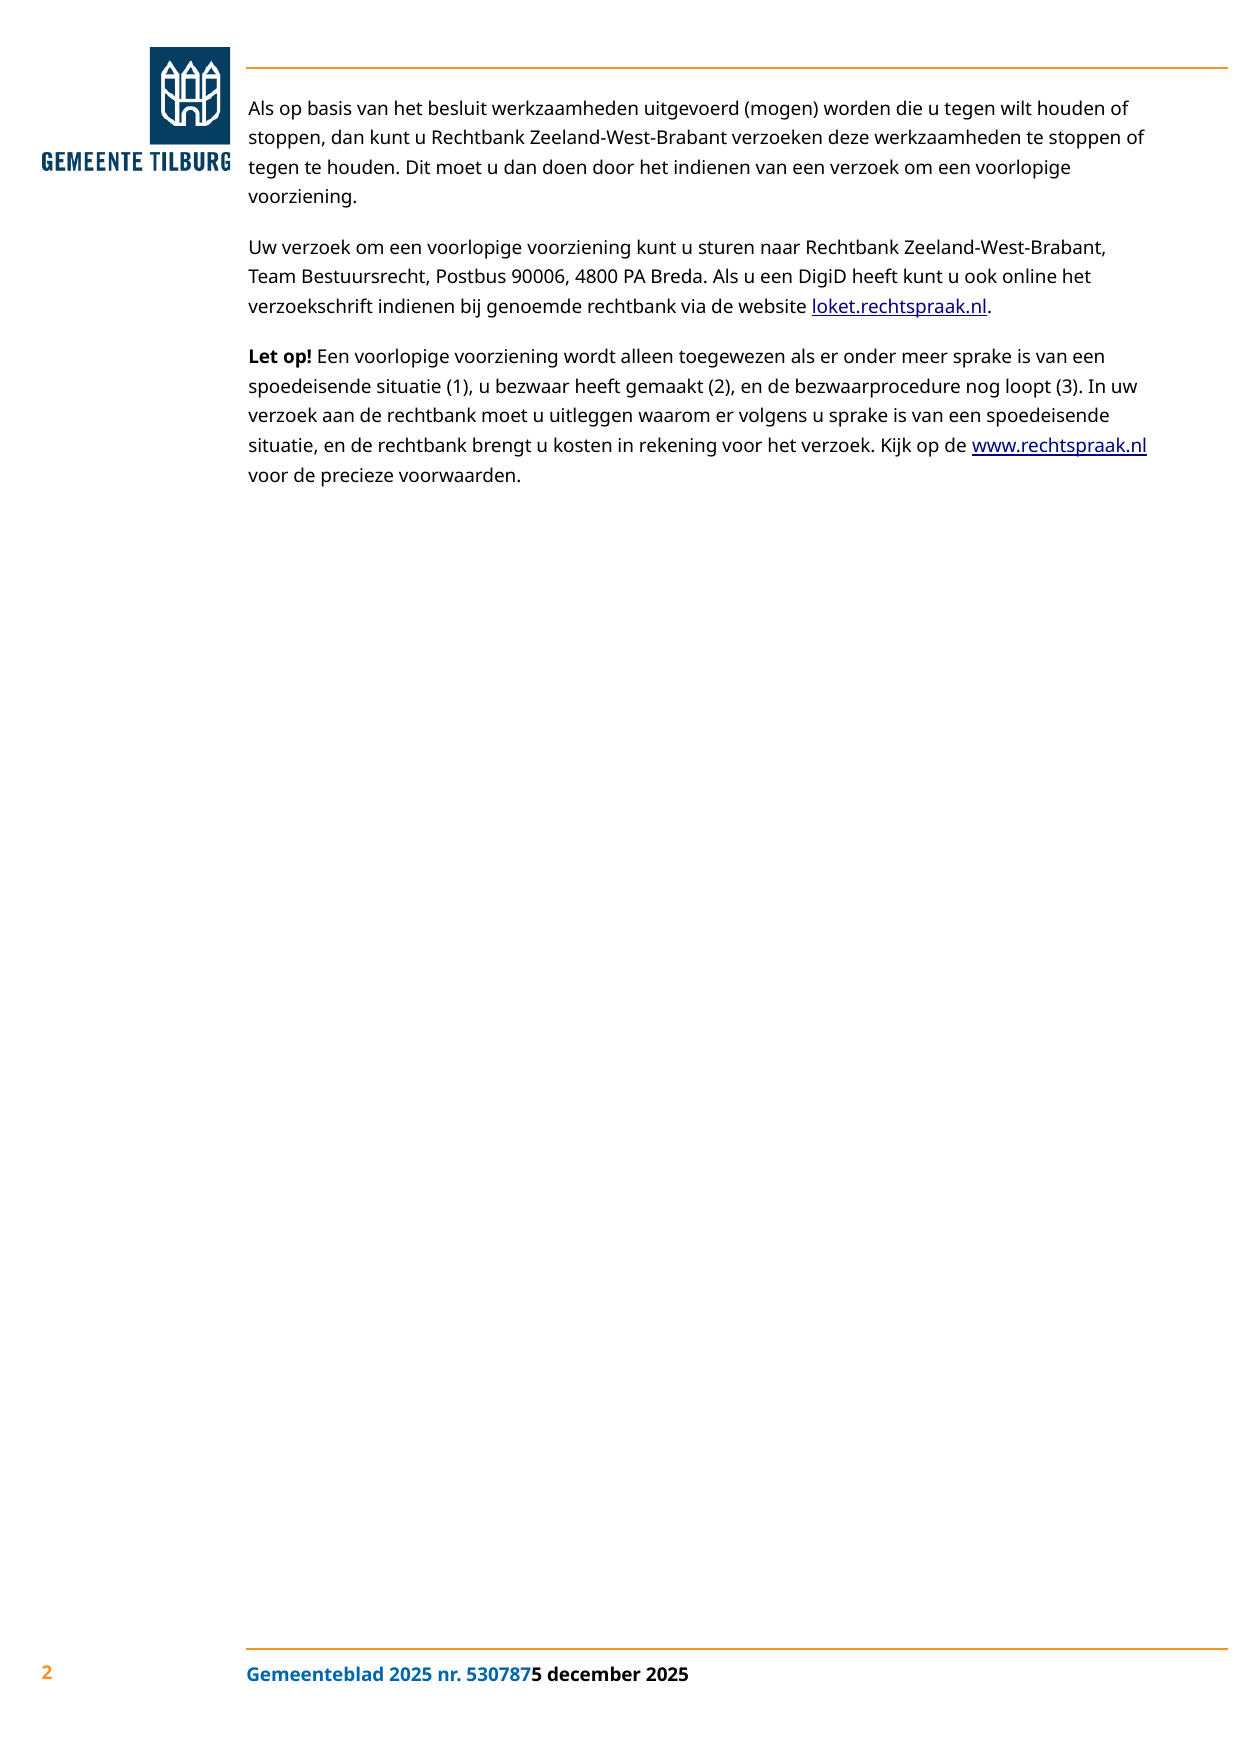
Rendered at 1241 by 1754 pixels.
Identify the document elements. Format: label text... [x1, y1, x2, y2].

text Uw verzoek om een voorlopige voorziening kunt u sturen naar Rechtbank Zeeland-West-Brabant, Team Bestuursrecht, Postbus 90006, 4800 PA Breda. Als u een DigiD heeft kunt u ook online het verzoekschrift indienen bij genoemde rechtbank via de website loket.rechtspraak.nl. [248, 234, 1152, 319]
picture [41, 47, 231, 172]
text Let op! Een voorlopige voorziening wordt alleen toegewezen als er onder meer sprake is van een spoedeisende situatie (1), u bezwaar heeft gemaakt (2), en de bezwaarprocedure nog loopt (3). In uw verzoek aan de rechtbank moet u uitleggen waarom er volgens u sprake is van een spoedeisende situatie, en de rechtbank brengt u kosten in rekening voor het verzoek. Kijk op de www.rechtspraak.nl voor de precieze voorwaarden. [248, 343, 1152, 488]
text Als op basis van het besluit werkzaamheden uitgevoerd (mogen) worden die u tegen wilt houden of stoppen, dan kunt u Rechtbank Zeeland-West-Brabant verzoeken deze werkzaamheden te stoppen of tegen te houden. Dit moet u dan doen door het indienen van een verzoek om een voorlopige voorziening. [248, 95, 1152, 209]
